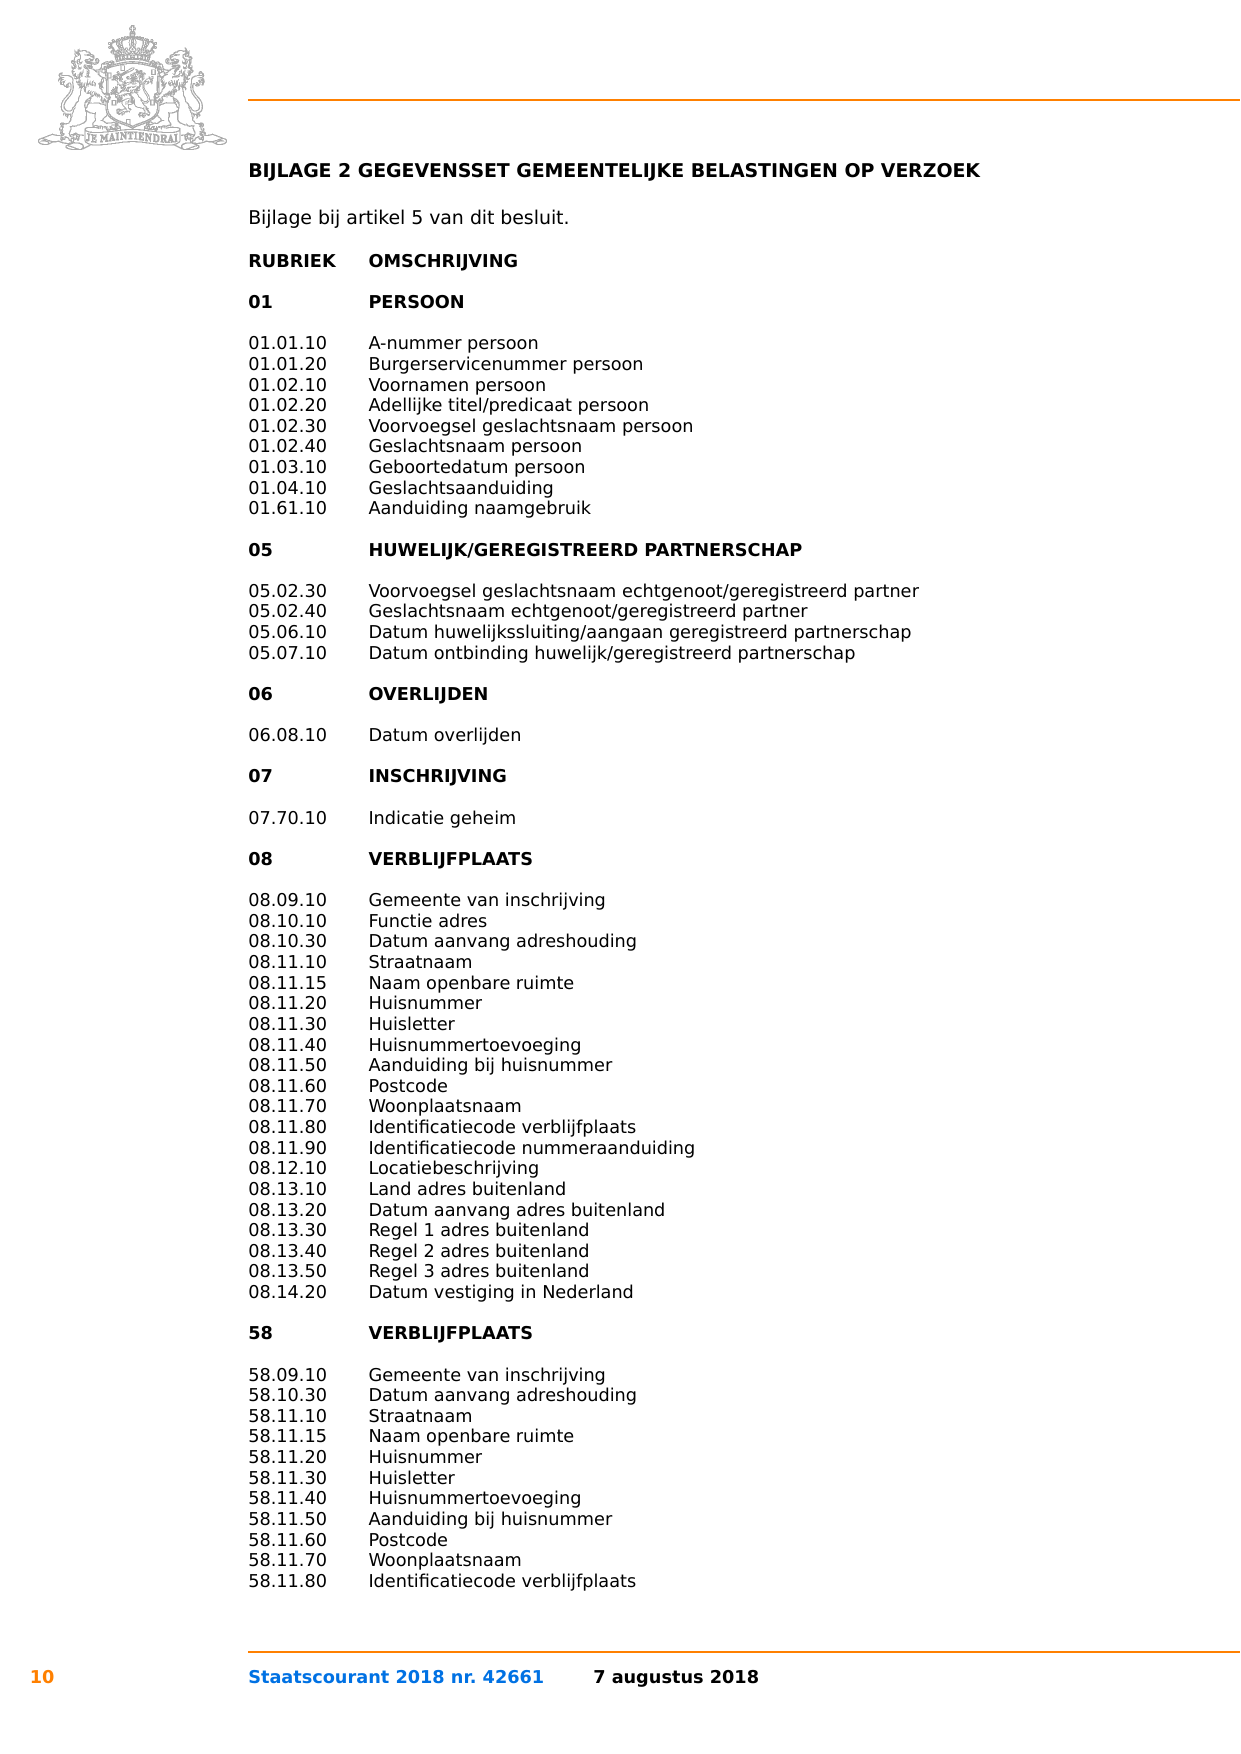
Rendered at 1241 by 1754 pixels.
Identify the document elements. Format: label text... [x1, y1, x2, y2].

table_cell Datum aanvang adres buitenland [363, 1200, 1163, 1220]
table_cell 58.11.30 [248, 1468, 362, 1488]
table_cell 01.61.10 [248, 498, 362, 519]
table_cell PERSOON [363, 292, 1163, 313]
table_cell Huisletter [363, 1014, 1163, 1034]
table_cell 08.10.30 [248, 931, 362, 952]
table_cell Geslachtsaanduiding [363, 478, 1163, 498]
table_cell Woonplaatsnaam [363, 1550, 1163, 1571]
picture [38, 25, 227, 150]
table_cell INSCHRIJVING [363, 766, 1163, 787]
table_cell 58.11.80 [248, 1571, 362, 1591]
table_cell VERBLIJFPLAATS [363, 1323, 1163, 1344]
table_cell Straatnaam [363, 1406, 1163, 1426]
table_cell [363, 1344, 1163, 1364]
table_cell [248, 663, 362, 684]
table_cell Indicatie geheim [363, 808, 1163, 828]
table_cell Identificatiecode nummeraanduiding [363, 1138, 1163, 1158]
table_cell 06.08.10 [248, 725, 362, 746]
table_cell Datum aanvang adreshouding [363, 931, 1163, 952]
table_cell 08.11.80 [248, 1117, 362, 1138]
table_cell Burgerservicenummer persoon [363, 354, 1163, 374]
table_cell [363, 519, 1163, 539]
table_cell Datum vestiging in Nederland [363, 1282, 1163, 1303]
table_cell [248, 828, 362, 849]
table_cell 08.11.20 [248, 993, 362, 1014]
table_cell 58.11.60 [248, 1530, 362, 1550]
table_cell 01.02.30 [248, 416, 362, 436]
table_cell 06 [248, 684, 362, 704]
table_cell Identificatiecode verblijfplaats [363, 1117, 1163, 1138]
table_cell Geslachtsnaam persoon [363, 436, 1163, 457]
table_cell 08.11.10 [248, 952, 362, 973]
table_cell 08 [248, 849, 362, 869]
table_cell Regel 3 adres buitenland [363, 1261, 1163, 1282]
subtitle BIJLAGE 2 GEGEVENSSET GEMEENTELIJKE BELASTINGEN OP VERZOEK [248, 160, 1163, 182]
table_cell 05.06.10 [248, 622, 362, 643]
table_header RUBRIEK [248, 251, 362, 271]
table_cell Gemeente van inschrijving [363, 1365, 1163, 1385]
table_cell Gemeente van inschrijving [363, 890, 1163, 911]
table_cell 58.11.10 [248, 1406, 362, 1426]
table_cell Straatnaam [363, 952, 1163, 973]
table_cell Huisnummertoevoeging [363, 1488, 1163, 1509]
table_cell Datum overlijden [363, 725, 1163, 746]
table_cell [363, 663, 1163, 684]
table_cell 08.11.50 [248, 1055, 362, 1076]
text Bijlage bij artikel 5 van dit besluit. [248, 207, 1163, 229]
table_cell 01.02.20 [248, 395, 362, 416]
table_cell Naam openbare ruimte [363, 1426, 1163, 1447]
table_cell Huisnummertoevoeging [363, 1035, 1163, 1055]
table_cell 08.13.40 [248, 1241, 362, 1261]
table_cell Aanduiding bij huisnummer [363, 1055, 1163, 1076]
table_cell HUWELIJK/GEREGISTREERD PARTNERSCHAP [363, 540, 1163, 560]
table_cell [363, 313, 1163, 333]
table_cell 08.13.50 [248, 1261, 362, 1282]
table_cell Regel 2 adres buitenland [363, 1241, 1163, 1261]
table_cell [248, 870, 362, 890]
table_cell 08.11.90 [248, 1138, 362, 1158]
table_cell 58.11.50 [248, 1509, 362, 1529]
table_cell [248, 313, 362, 333]
table_cell 01.03.10 [248, 457, 362, 478]
table_cell 58.11.20 [248, 1447, 362, 1468]
table_cell 07.70.10 [248, 808, 362, 828]
table_cell [248, 787, 362, 808]
table_cell 08.11.40 [248, 1035, 362, 1055]
table_cell Voorvoegsel geslachtsnaam persoon [363, 416, 1163, 436]
table_cell 08.12.10 [248, 1158, 362, 1179]
table_cell 05.07.10 [248, 643, 362, 663]
table_cell Identificatiecode verblijfplaats [363, 1571, 1163, 1591]
table_cell Regel 1 adres buitenland [363, 1220, 1163, 1241]
table_cell VERBLIJFPLAATS [363, 849, 1163, 869]
table_cell [248, 746, 362, 766]
table_cell 08.11.15 [248, 973, 362, 993]
table_cell 01.01.20 [248, 354, 362, 374]
table_cell OVERLIJDEN [363, 684, 1163, 704]
table_cell 01.04.10 [248, 478, 362, 498]
table_cell [363, 560, 1163, 581]
table_cell 05 [248, 540, 362, 560]
table_cell Voornamen persoon [363, 375, 1163, 395]
table_cell Locatiebeschrijving [363, 1158, 1163, 1179]
table_cell 05.02.30 [248, 581, 362, 601]
table_cell [248, 1344, 362, 1364]
table_cell 08.09.10 [248, 890, 362, 911]
table_cell Huisnummer [363, 1447, 1163, 1468]
table_cell 08.14.20 [248, 1282, 362, 1303]
table_cell [248, 271, 362, 292]
table_cell Voorvoegsel geslachtsnaam echtgenoot/geregistreerd partner [363, 581, 1163, 601]
table_cell 05.02.40 [248, 601, 362, 622]
table_cell 01.02.40 [248, 436, 362, 457]
table_cell [248, 519, 362, 539]
table_cell 08.11.60 [248, 1076, 362, 1096]
table_cell Geboortedatum persoon [363, 457, 1163, 478]
table_cell Naam openbare ruimte [363, 973, 1163, 993]
table_cell Aanduiding naamgebruik [363, 498, 1163, 519]
table_cell Datum aanvang adreshouding [363, 1385, 1163, 1406]
table_cell Adellijke titel/predicaat persoon [363, 395, 1163, 416]
table_cell 58 [248, 1323, 362, 1344]
table_cell 58.09.10 [248, 1365, 362, 1385]
table_cell [363, 1303, 1163, 1323]
table_cell 58.11.70 [248, 1550, 362, 1571]
table_cell Postcode [363, 1530, 1163, 1550]
table_cell [248, 1303, 362, 1323]
table_cell 08.10.10 [248, 911, 362, 931]
table_cell [248, 705, 362, 725]
table_cell 01.01.10 [248, 333, 362, 354]
table_cell 08.11.30 [248, 1014, 362, 1034]
table_cell [363, 705, 1163, 725]
table_cell [363, 787, 1163, 808]
table_cell [248, 560, 362, 581]
table_cell Functie adres [363, 911, 1163, 931]
table_cell [363, 746, 1163, 766]
table_cell 08.11.70 [248, 1096, 362, 1117]
table_cell A-nummer persoon [363, 333, 1163, 354]
table_cell 01.02.10 [248, 375, 362, 395]
table_cell 07 [248, 766, 362, 787]
table_cell Geslachtsnaam echtgenoot/geregistreerd partner [363, 601, 1163, 622]
table_cell [363, 828, 1163, 849]
table_cell 08.13.20 [248, 1200, 362, 1220]
table_header OMSCHRIJVING [363, 251, 1163, 271]
table_cell 58.11.15 [248, 1426, 362, 1447]
table_cell Postcode [363, 1076, 1163, 1096]
table_cell Woonplaatsnaam [363, 1096, 1163, 1117]
table_cell [363, 870, 1163, 890]
table_cell Huisnummer [363, 993, 1163, 1014]
table_cell 01 [248, 292, 362, 313]
table_cell Datum huwelijkssluiting/aangaan geregistreerd partnerschap [363, 622, 1163, 643]
table_cell [363, 271, 1163, 292]
table_cell 08.13.10 [248, 1179, 362, 1199]
table_cell 58.11.40 [248, 1488, 362, 1509]
table_cell Datum ontbinding huwelijk/geregistreerd partnerschap [363, 643, 1163, 663]
table_cell 58.10.30 [248, 1385, 362, 1406]
table_cell Aanduiding bij huisnummer [363, 1509, 1163, 1529]
table_cell 08.13.30 [248, 1220, 362, 1241]
table_cell Huisletter [363, 1468, 1163, 1488]
table_cell Land adres buitenland [363, 1179, 1163, 1199]
